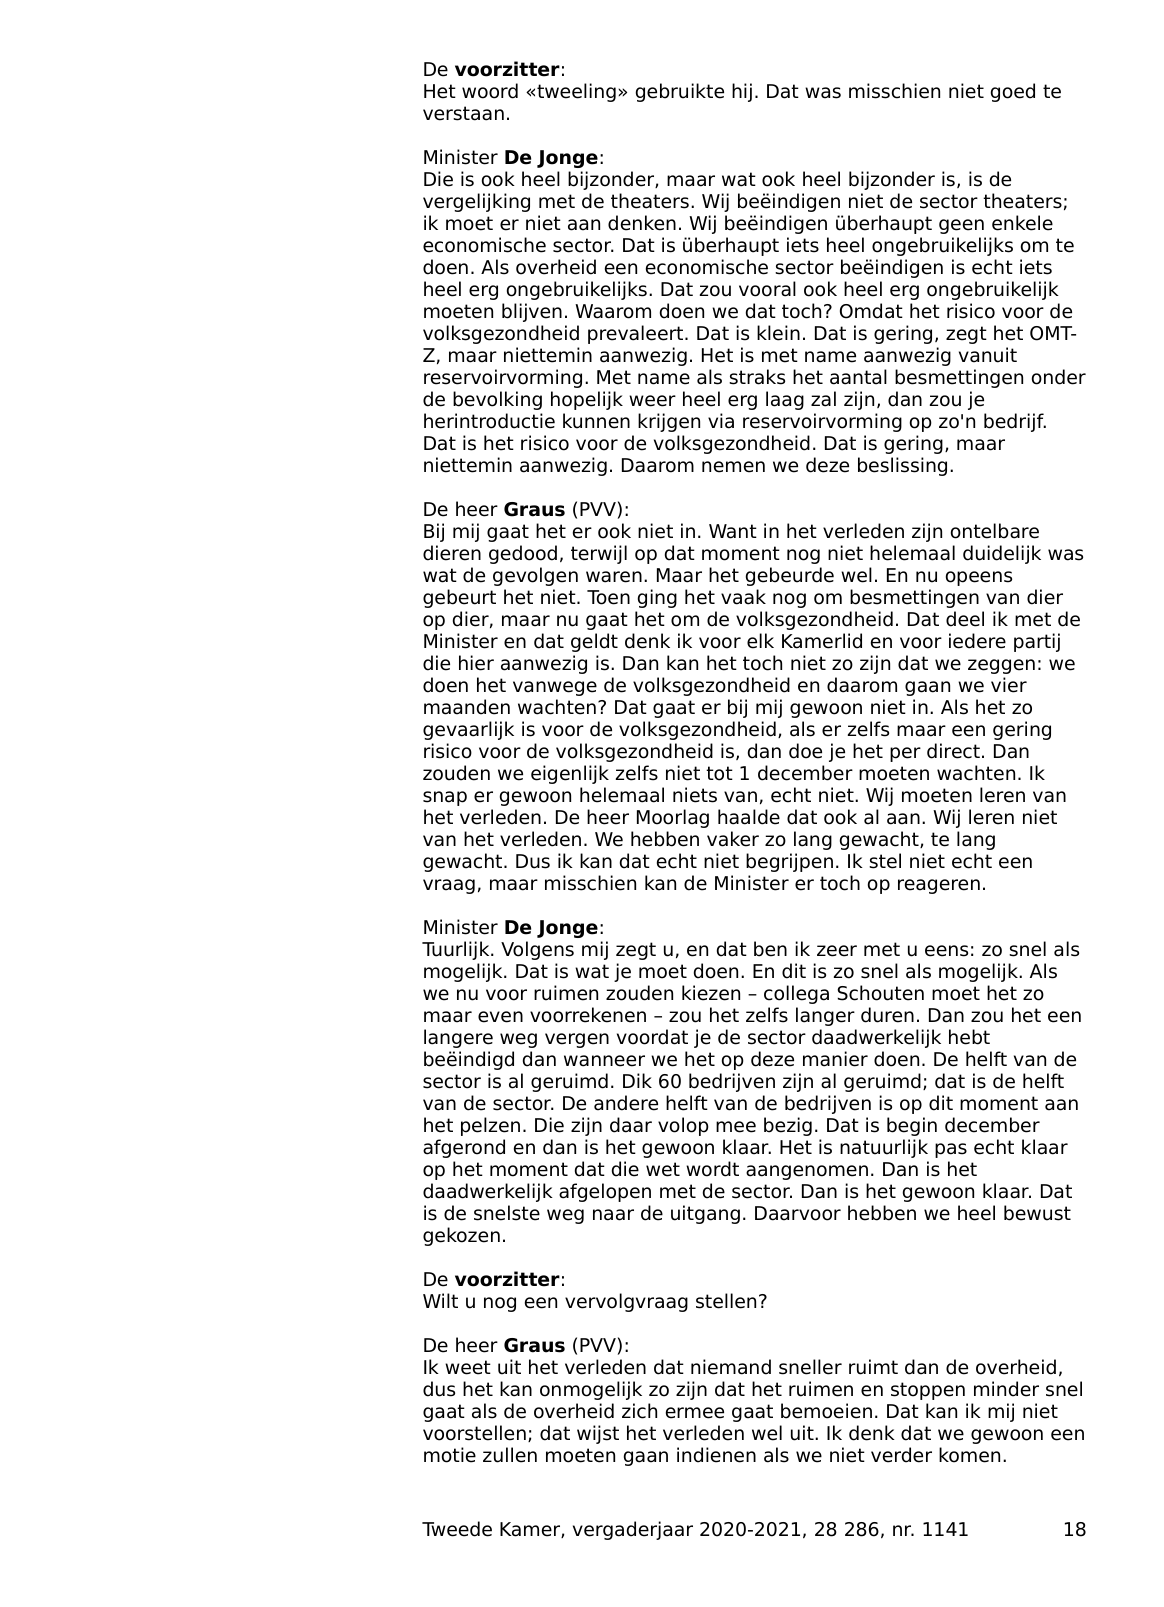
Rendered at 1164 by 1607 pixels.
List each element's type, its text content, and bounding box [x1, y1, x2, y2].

text Wilt u nog een vervolgvraag stellen? [422, 1291, 1087, 1313]
text Minister De Jonge: [422, 147, 1087, 169]
text Het woord «tweeling» gebruikte hij. Dat was misschien niet goed te verstaan. [422, 81, 1087, 125]
text De voorzitter: [422, 59, 1087, 81]
text De heer Graus (PVV): [422, 1335, 1087, 1357]
text Ik weet uit het verleden dat niemand sneller ruimt dan de overheid, dus het kan onmogelijk zo zijn dat het ruimen en stoppen minder snel gaat als de overheid zich ermee gaat bemoeien. Dat kan ik mij niet voorstellen; dat wijst het verleden wel uit. Ik denk dat we gewoon een motie zullen moeten gaan indienen als we niet verder komen. [422, 1357, 1087, 1467]
text Minister De Jonge: [422, 917, 1087, 939]
text Tuurlijk. Volgens mij zegt u, en dat ben ik zeer met u eens: zo snel als mogelijk. Dat is wat je moet doen. En dit is zo snel als mogelijk. Als we nu voor ruimen zouden kiezen – collega Schouten moet het zo maar even voorrekenen – zou het zelfs langer duren. Dan zou het een langere weg vergen voordat je de sector daadwerkelijk hebt beëindigd dan wanneer we het op deze manier doen. De helft van de sector is al geruimd. Dik 60 bedrijven zijn al geruimd; dat is de helft van de sector. De andere helft van de bedrijven is op dit moment aan het pelzen. Die zijn daar volop mee bezig. Dat is begin december afgerond en dan is het gewoon klaar. Het is natuurlijk pas echt klaar op het moment dat die wet wordt aangenomen. Dan is het daadwerkelijk afgelopen met de sector. Dan is het gewoon klaar. Dat is de snelste weg naar de uitgang. Daarvoor hebben we heel bewust gekozen. [422, 939, 1087, 1247]
text Die is ook heel bijzonder, maar wat ook heel bijzonder is, is de vergelijking met de theaters. Wij beëindigen niet de sector theaters; ik moet er niet aan denken. Wij beëindigen überhaupt geen enkele economische sector. Dat is überhaupt iets heel ongebruikelijks om te doen. Als overheid een economische sector beëindigen is echt iets heel erg ongebruikelijks. Dat zou vooral ook heel erg ongebruikelijk moeten blijven. Waarom doen we dat toch? Omdat het risico voor de volksgezondheid prevaleert. Dat is klein. Dat is gering, zegt het OMT-Z, maar niettemin aanwezig. Het is met name aanwezig vanuit reservoirvorming. Met name als straks het aantal besmettingen onder de bevolking hopelijk weer heel erg laag zal zijn, dan zou je herintroductie kunnen krijgen via reservoirvorming op zo'n bedrijf. Dat is het risico voor de volksgezondheid. Dat is gering, maar niettemin aanwezig. Daarom nemen we deze beslissing. [422, 169, 1087, 477]
text De voorzitter: [422, 1269, 1087, 1291]
text De heer Graus (PVV): [422, 499, 1087, 521]
text Bij mij gaat het er ook niet in. Want in het verleden zijn ontelbare dieren gedood, terwijl op dat moment nog niet helemaal duidelijk was wat de gevolgen waren. Maar het gebeurde wel. En nu opeens gebeurt het niet. Toen ging het vaak nog om besmettingen van dier op dier, maar nu gaat het om de volksgezondheid. Dat deel ik met de Minister en dat geldt denk ik voor elk Kamerlid en voor iedere partij die hier aanwezig is. Dan kan het toch niet zo zijn dat we zeggen: we doen het vanwege de volksgezondheid en daarom gaan we vier maanden wachten? Dat gaat er bij mij gewoon niet in. Als het zo gevaarlijk is voor de volksgezondheid, als er zelfs maar een gering risico voor de volksgezondheid is, dan doe je het per direct. Dan zouden we eigenlijk zelfs niet tot 1 december moeten wachten. Ik snap er gewoon helemaal niets van, echt niet. Wij moeten leren van het verleden. De heer Moorlag haalde dat ook al aan. Wij leren niet van het verleden. We hebben vaker zo lang gewacht, te lang gewacht. Dus ik kan dat echt niet begrijpen. Ik stel niet echt een vraag, maar misschien kan de Minister er toch op reageren. [422, 521, 1087, 895]
